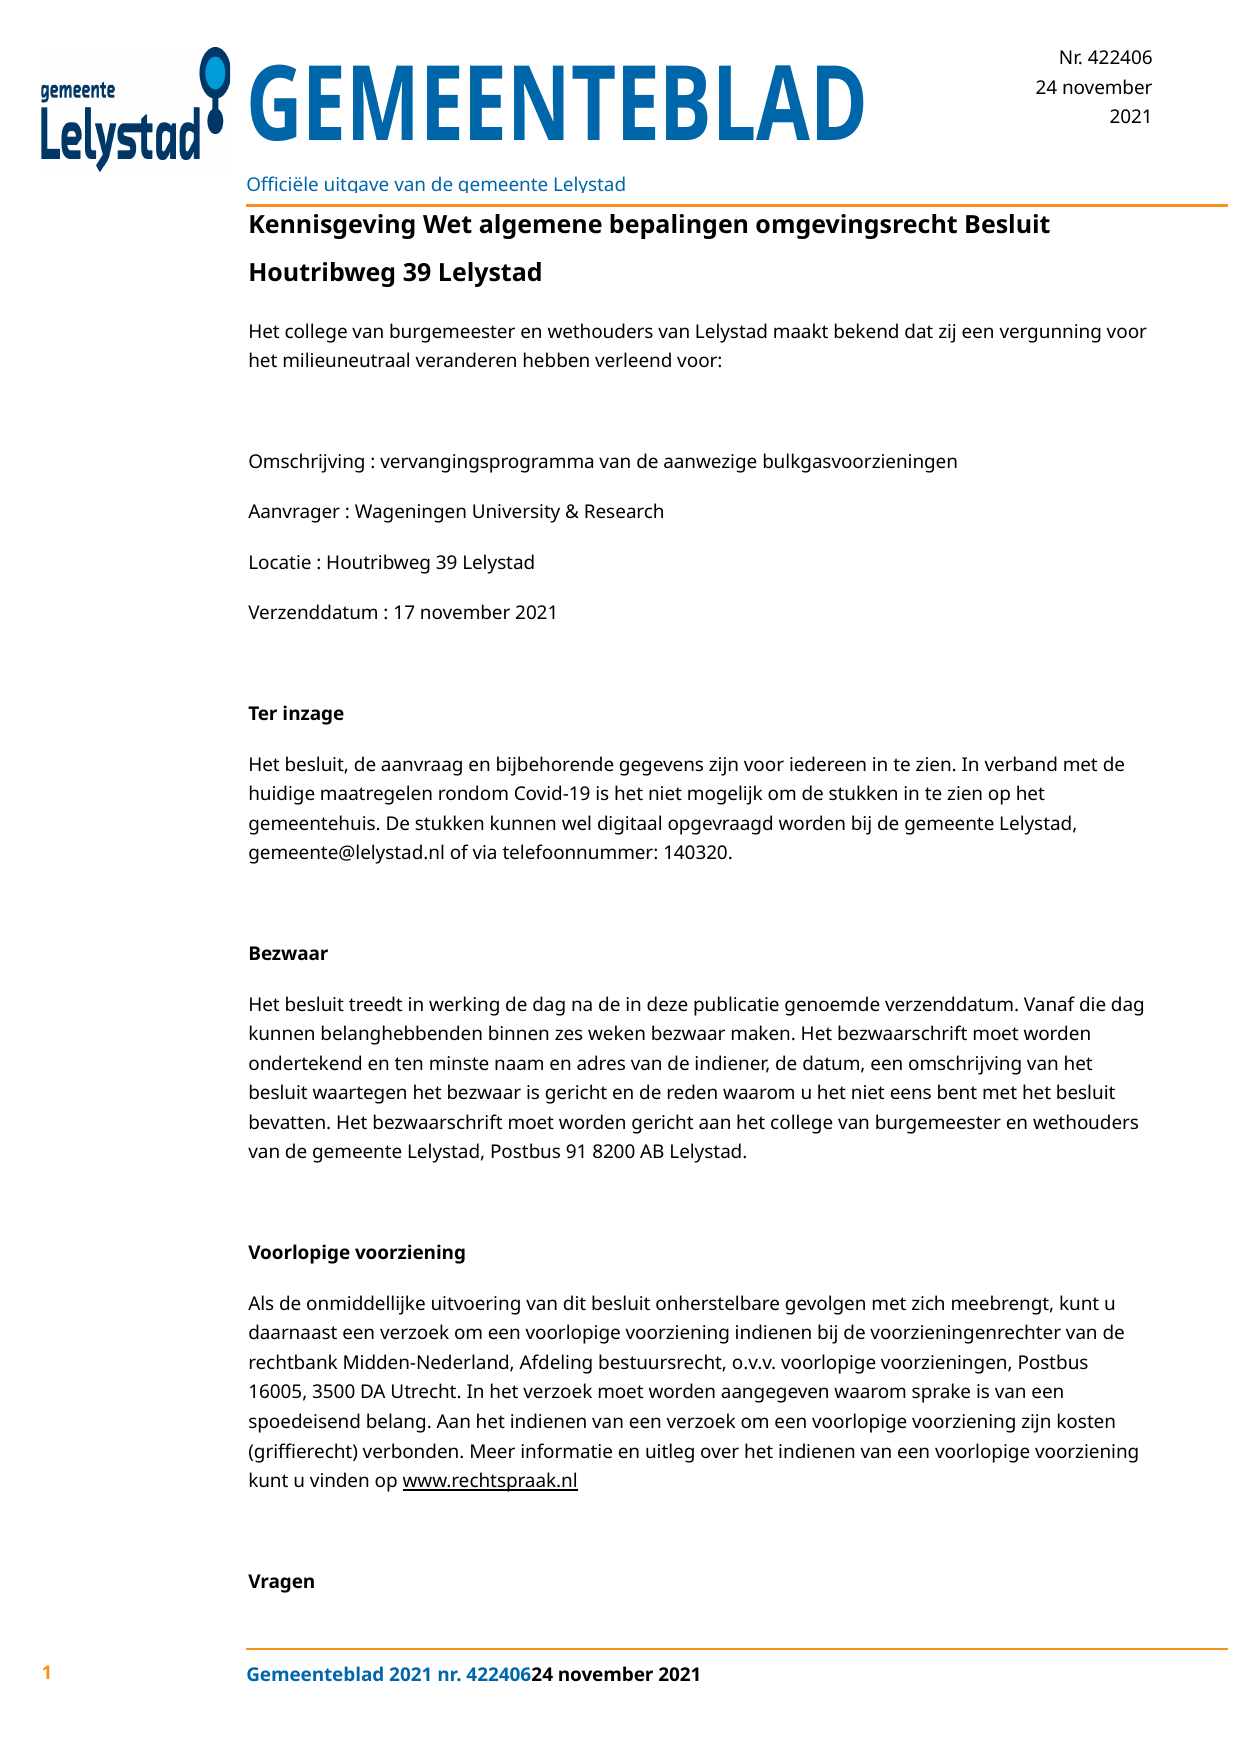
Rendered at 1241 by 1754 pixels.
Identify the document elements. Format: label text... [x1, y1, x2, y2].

text Het besluit, de aanvraag en bijbehorende gegevens zijn voor iedereen in te zien. In verband met de huidige maatregelen rondom Covid-19 is het niet mogelijk om de stukken in te zien op het gemeentehuis. De stukken kunnen wel digitaal opgevraagd worden bij de gemeente Lelystad, gemeente@lelystad.nl of via telefoonnummer: 140320. [248, 751, 1152, 865]
text Het besluit treedt in werking de dag na de in deze publicatie genoemde verzenddatum. Vanaf die dag kunnen belanghebbenden binnen zes weken bezwaar maken. Het bezwaarschrift moet worden ondertekend en ten minste naam en adres van de indiener, de datum, een omschrijving van het besluit waartegen het bezwaar is gericht en de reden waarom u het niet eens bent met het besluit bevatten. Het bezwaarschrift moet worden gericht aan het college van burgemeester en wethouders van de gemeente Lelystad, Postbus 91 8200 AB Lelystad. [248, 991, 1152, 1164]
text Kennisgeving Wet algemene bepalingen omgevingsrecht Besluit Houtribweg 39 Lelystad [248, 207, 1152, 288]
text Het college van burgemeester en wethouders van Lelystad maakt bekend dat zij een vergunning voor het milieuneutraal veranderen hebben verleend voor: [248, 318, 1152, 373]
text Verzenddatum : 17 november 2021 [248, 599, 1152, 625]
text Als de onmiddellijke uitvoering van dit besluit onherstelbare gevolgen met zich meebrengt, kunt u daarnaast een verzoek om een voorlopige voorziening indienen bij de voorzieningenrechter van de rechtbank Midden-Nederland, Afdeling bestuursrecht, o.v.v. voorlopige voorzieningen, Postbus 16005, 3500 DA Utrecht. In het verzoek moet worden aangegeven waarom sprake is van een spoedeisend belang. Aan het indienen van een verzoek om een voorlopige voorziening zijn kosten (griffierecht) verbonden. Meer informatie en uitleg over het indienen van een voorlopige voorziening kunt u vinden op www.rechtspraak.nl [248, 1290, 1152, 1493]
text Bezwaar [248, 940, 1152, 966]
text Ter inzage [248, 700, 1152, 726]
text Aanvrager : Wageningen University & Research [248, 499, 1152, 524]
text Vragen [248, 1568, 1152, 1594]
text Voorlopige voorziening [248, 1239, 1152, 1265]
text Omschrijving : vervangingsprogramma van de aanwezige bulkgasvoorzieningen [248, 448, 1152, 474]
text Locatie : Houtribweg 39 Lelystad [248, 549, 1152, 575]
picture [41, 47, 231, 172]
